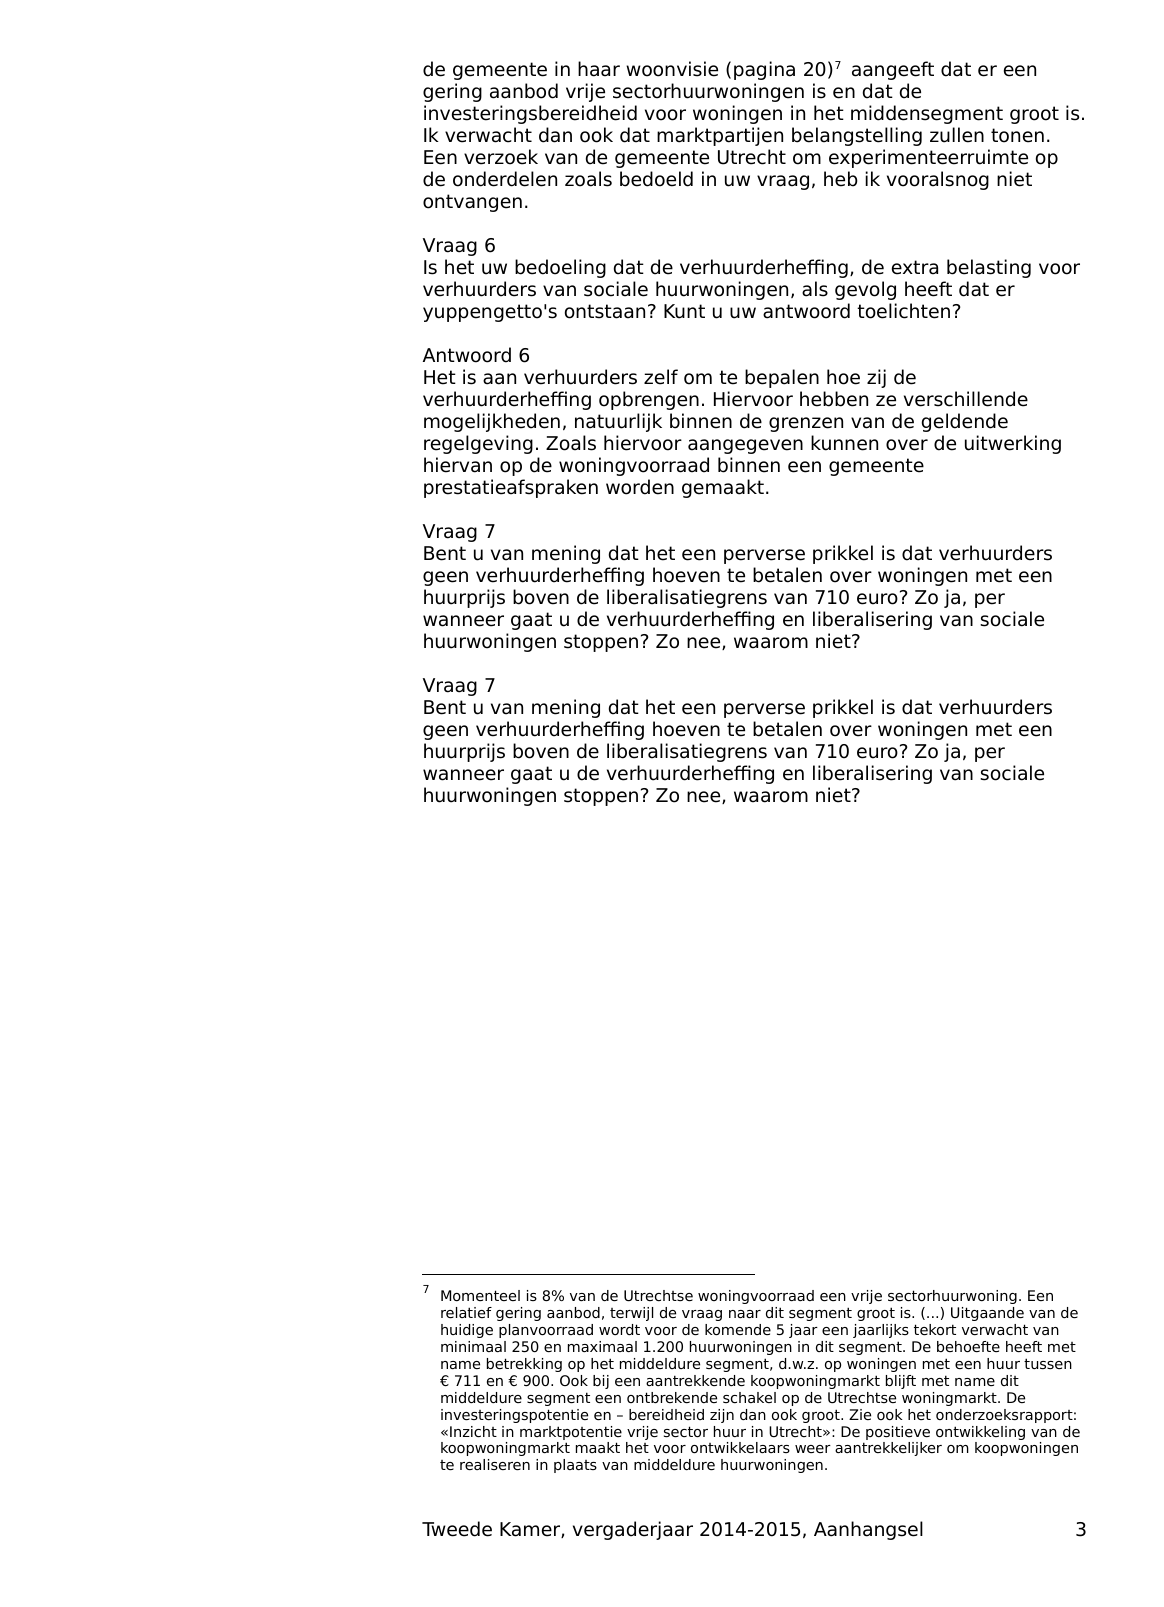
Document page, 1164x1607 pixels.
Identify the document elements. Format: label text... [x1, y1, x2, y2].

text Bent u van mening dat het een perverse prikkel is dat verhuurders geen verhuurderheffing hoeven te betalen over woningen met een huurprijs boven de liberalisatiegrens van 710 euro? Zo ja, per wanneer gaat u de verhuurderheffing en liberalisering van sociale huurwoningen stoppen? Zo nee, waarom niet? [422, 697, 1087, 807]
text Het is aan verhuurders zelf om te bepalen hoe zij de verhuurderheffing opbrengen. Hiervoor hebben ze verschillende mogelijkheden, natuurlijk binnen de grenzen van de geldende regelgeving. Zoals hiervoor aangegeven kunnen over de uitwerking hiervan op de woningvoorraad binnen een gemeente prestatieafspraken worden gemaakt. [422, 367, 1087, 499]
text Een verzoek van de gemeente Utrecht om experimenteerruimte op de onderdelen zoals bedoeld in uw vraag, heb ik vooralsnog niet ontvangen. [422, 147, 1087, 213]
text Vraag 7 [422, 521, 1087, 543]
text de gemeente in haar woonvisie (pagina 20) aangeeft dat er een gering aanbod vrije sectorhuurwoningen is en dat de investeringsbereidheid voor woningen in het middensegment groot is. Ik verwacht dan ook dat marktpartijen belangstelling zullen tonen. [422, 59, 1087, 147]
text Vraag 7 [422, 675, 1087, 697]
text Momenteel is 8% van de Utrechtse woningvoorraad een vrije sectorhuurwoning. Een relatief gering aanbod, terwijl de vraag naar dit segment groot is. (...) Uitgaande van de huidige planvoorraad wordt voor de komende 5 jaar een jaarlijks tekort verwacht van minimaal 250 en maximaal 1.200 huurwoningen in dit segment. De behoefte heeft met name betrekking op het middeldure segment, d.w.z. op woningen met een huur tussen € 711 en € 900. Ook bij een aantrekkende koopwoningmarkt blijft met name dit middeldure segment een ontbrekende schakel op de Utrechtse woningmarkt. De investeringspotentie en – bereidheid zijn dan ook groot. Zie ook het onderzoeksrapport: «Inzicht in marktpotentie vrije sector huur in Utrecht»: De positieve ontwikkeling van de koopwoningmarkt maakt het voor ontwikkelaars weer aantrekkelijker om koopwoningen te realiseren in plaats van middeldure huurwoningen. [422, 1283, 1087, 1474]
text Vraag 6 [422, 235, 1087, 257]
text Antwoord 6 [422, 345, 1087, 367]
text Is het uw bedoeling dat de verhuurderheffing, de extra belasting voor verhuurders van sociale huurwoningen, als gevolg heeft dat er yuppengetto's ontstaan? Kunt u uw antwoord toelichten? [422, 257, 1087, 323]
text Bent u van mening dat het een perverse prikkel is dat verhuurders geen verhuurderheffing hoeven te betalen over woningen met een huurprijs boven de liberalisatiegrens van 710 euro? Zo ja, per wanneer gaat u de verhuurderheffing en liberalisering van sociale huurwoningen stoppen? Zo nee, waarom niet? [422, 543, 1087, 653]
